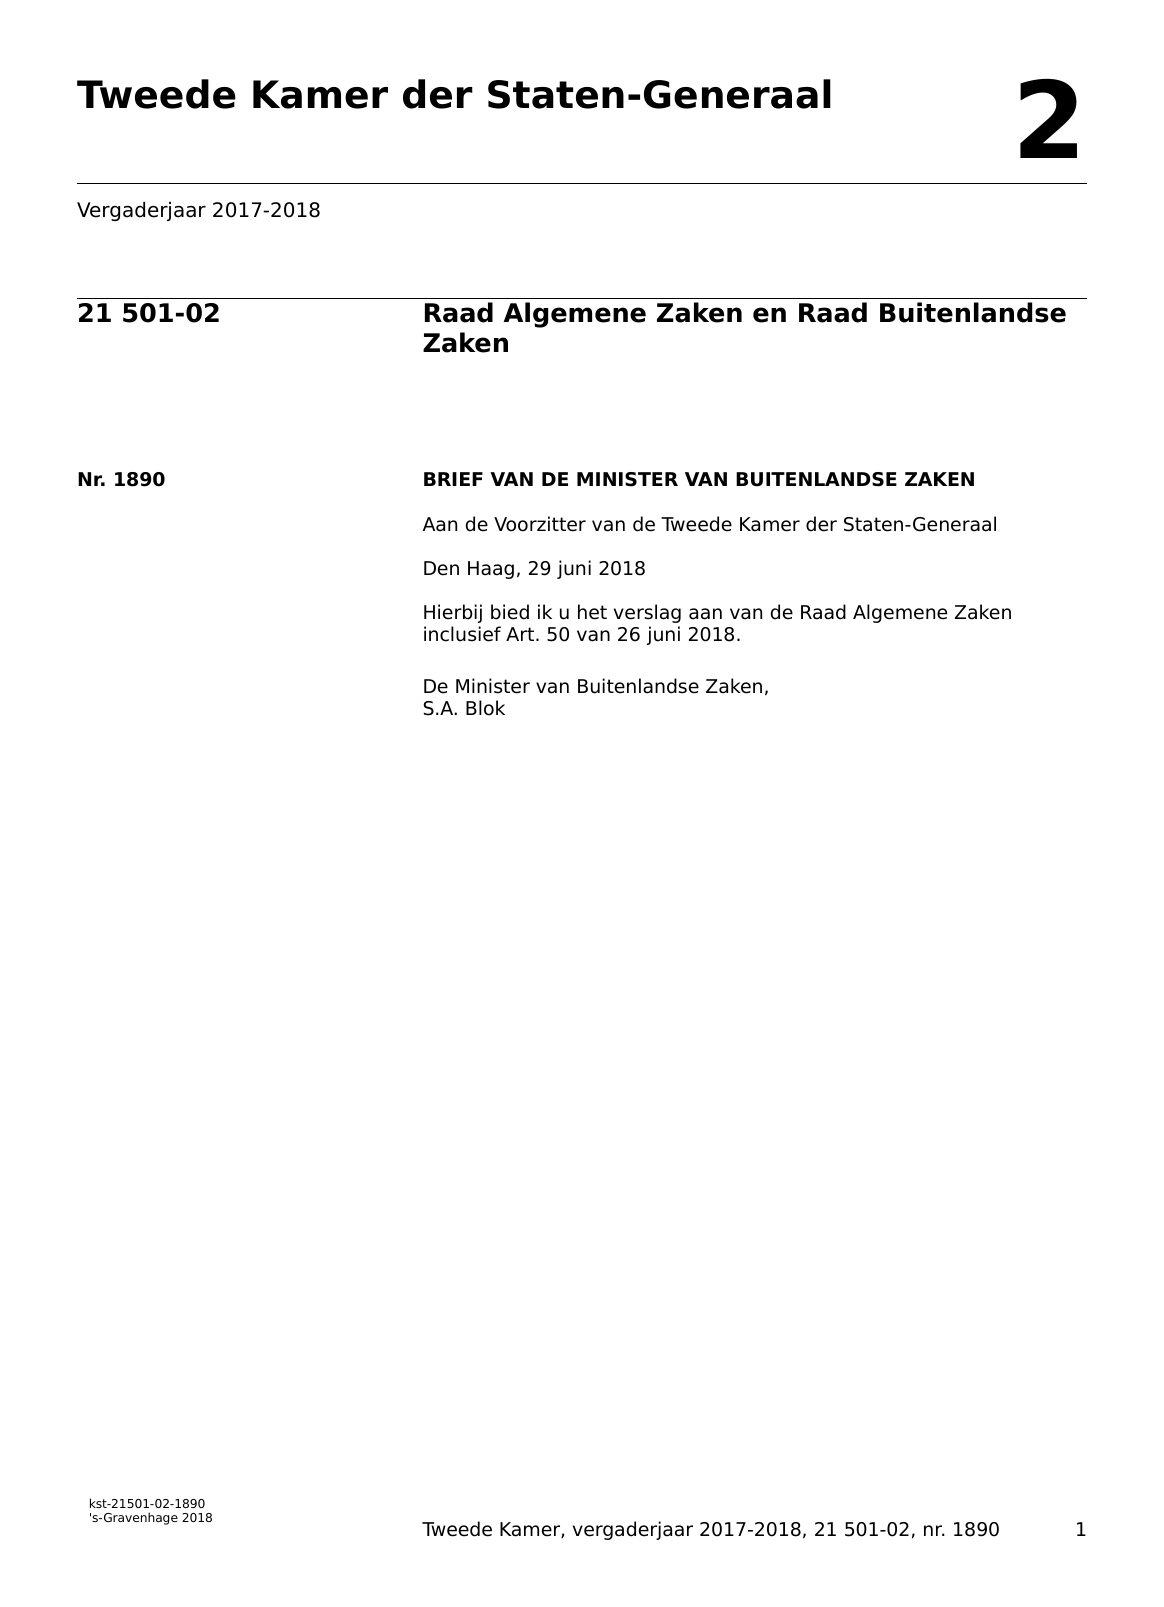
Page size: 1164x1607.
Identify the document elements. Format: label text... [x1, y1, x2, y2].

text Aan de Voorzitter van de Tweede Kamer der Staten-Generaal [422, 513, 1087, 536]
text De Minister van Buitenlandse Zaken, S.A. Blok [422, 676, 1087, 720]
subtitle 21 501-02 Raad Algemene Zaken en Raad Buitenlandse Zaken [77, 299, 1087, 358]
text Hierbij bied ik u het verslag aan van de Raad Algemene Zaken inclusief Art. 50 van 26 juni 2018. [422, 602, 1087, 646]
text 's-Gravenhage 2018 [88, 1511, 323, 1525]
subtitle Nr. 1890 BRIEF VAN DE MINISTER VAN BUITENLANDSE ZAKEN [77, 469, 1087, 491]
table_header 2 [886, 59, 1087, 183]
table_cell Vergaderjaar 2017-2018 [77, 184, 1087, 298]
text Den Haag, 29 juni 2018 [422, 558, 1087, 580]
table_header Tweede Kamer der Staten-Generaal [77, 59, 886, 183]
text kst-21501-02-1890 [88, 1497, 323, 1511]
